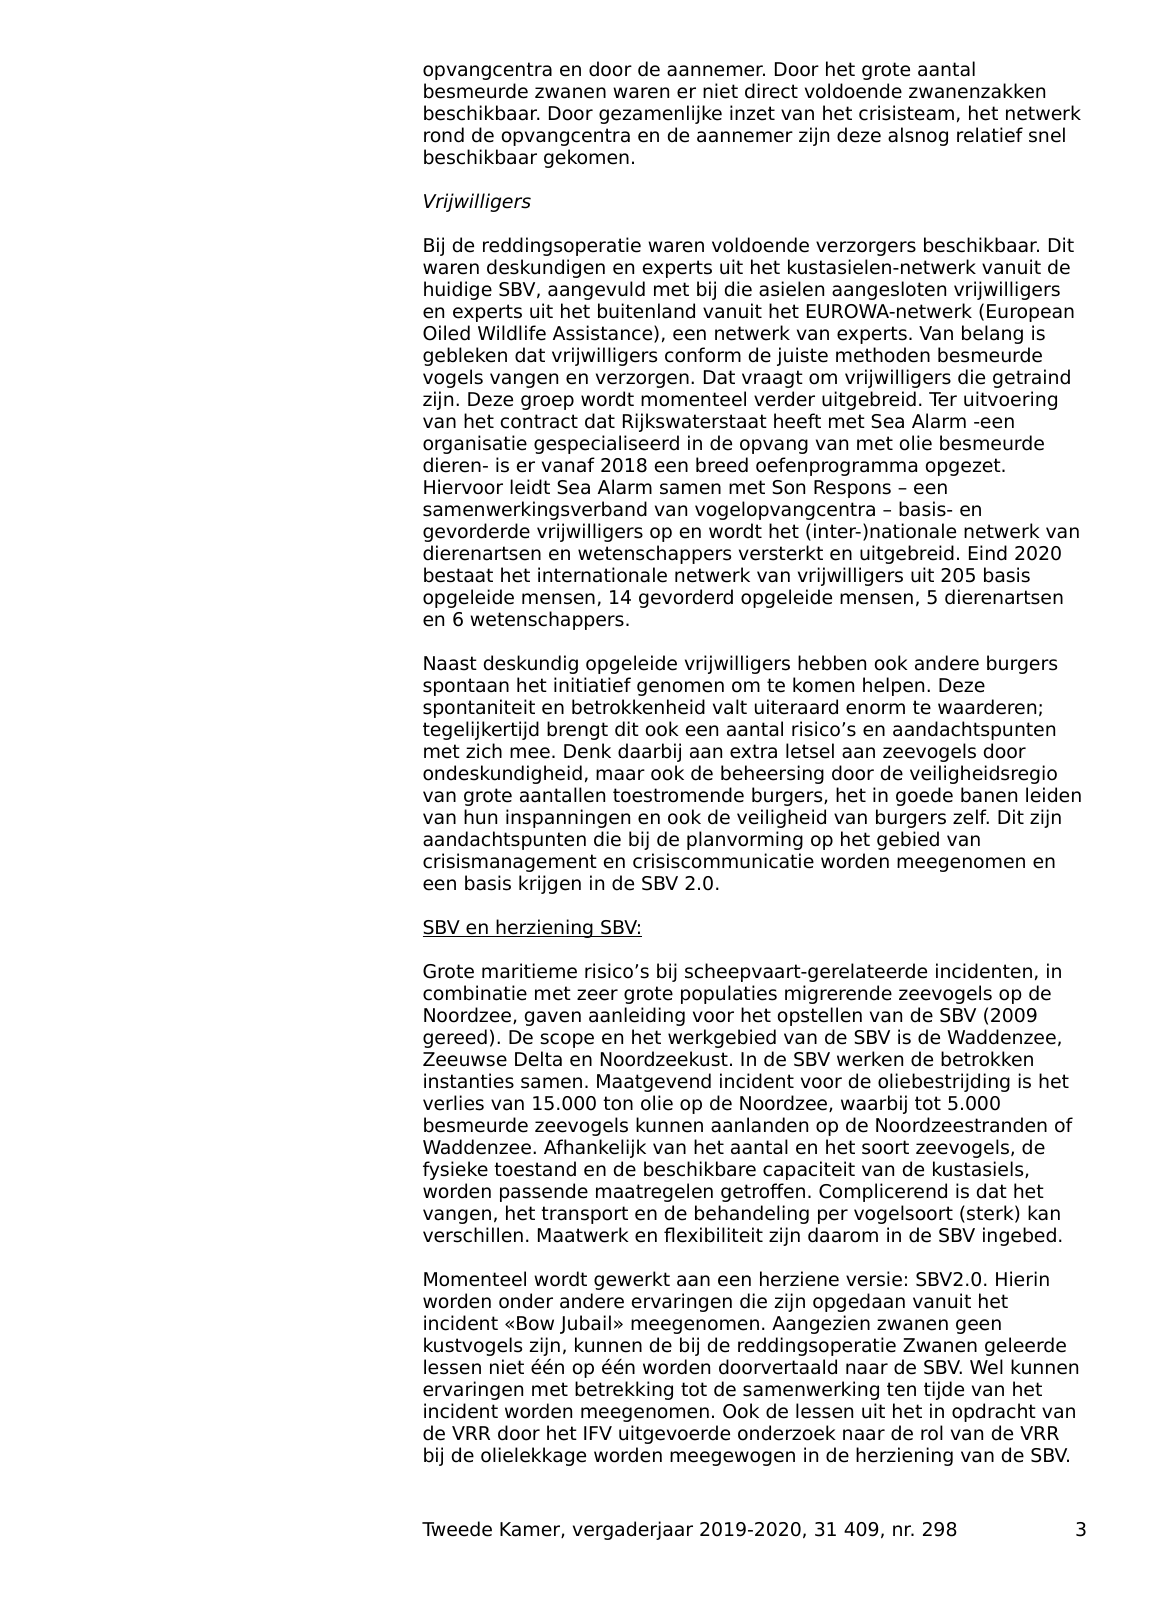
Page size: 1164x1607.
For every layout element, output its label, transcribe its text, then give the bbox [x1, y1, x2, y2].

text Bij de reddingsoperatie waren voldoende verzorgers beschikbaar. Dit waren deskundigen en experts uit het kustasielen-netwerk vanuit de huidige SBV, aangevuld met bij die asielen aangesloten vrijwilligers en experts uit het buitenland vanuit het EUROWA-netwerk (European Oiled Wildlife Assistance), een netwerk van experts. Van belang is gebleken dat vrijwilligers conform de juiste methoden besmeurde vogels vangen en verzorgen. Dat vraagt om vrijwilligers die getraind zijn. Deze groep wordt momenteel verder uitgebreid. Ter uitvoering van het contract dat Rijkswaterstaat heeft met Sea Alarm -een organisatie gespecialiseerd in de opvang van met olie besmeurde dieren- is er vanaf 2018 een breed oefenprogramma opgezet. Hiervoor leidt Sea Alarm samen met Son Respons – een samenwerkingsverband van vogelopvangcentra – basis- en gevorderde vrijwilligers op en wordt het (inter-)nationale netwerk van dierenartsen en wetenschappers versterkt en uitgebreid. Eind 2020 bestaat het internationale netwerk van vrijwilligers uit 205 basis opgeleide mensen, 14 gevorderd opgeleide mensen, 5 dierenartsen en 6 wetenschappers. [422, 235, 1087, 631]
text Grote maritieme risico’s bij scheepvaart-gerelateerde incidenten, in combinatie met zeer grote populaties migrerende zeevogels op de Noordzee, gaven aanleiding voor het opstellen van de SBV (2009 gereed). De scope en het werkgebied van de SBV is de Waddenzee, Zeeuwse Delta en Noordzeekust. In de SBV werken de betrokken instanties samen. Maatgevend incident voor de oliebestrijding is het verlies van 15.000 ton olie op de Noordzee, waarbij tot 5.000 besmeurde zeevogels kunnen aanlanden op de Noordzeestranden of Waddenzee. Afhankelijk van het aantal en het soort zeevogels, de fysieke toestand en de beschikbare capaciteit van de kustasiels, worden passende maatregelen getroffen. Complicerend is dat het vangen, het transport en de behandeling per vogelsoort (sterk) kan verschillen. Maatwerk en flexibiliteit zijn daarom in de SBV ingebed. [422, 961, 1087, 1247]
subtitle Vrijwilligers [422, 191, 1087, 213]
text Naast deskundig opgeleide vrijwilligers hebben ook andere burgers spontaan het initiatief genomen om te komen helpen. Deze spontaniteit en betrokkenheid valt uiteraard enorm te waarderen; tegelijkertijd brengt dit ook een aantal risico’s en aandachtspunten met zich mee. Denk daarbij aan extra letsel aan zeevogels door ondeskundigheid, maar ook de beheersing door de veiligheidsregio van grote aantallen toestromende burgers, het in goede banen leiden van hun inspanningen en ook de veiligheid van burgers zelf. Dit zijn aandachtspunten die bij de planvorming op het gebied van crisismanagement en crisiscommunicatie worden meegenomen en een basis krijgen in de SBV 2.0. [422, 653, 1087, 895]
text Momenteel wordt gewerkt aan een herziene versie: SBV2.0. Hierin worden onder andere ervaringen die zijn opgedaan vanuit het incident «Bow Jubail» meegenomen. Aangezien zwanen geen kustvogels zijn, kunnen de bij de reddingsoperatie Zwanen geleerde lessen niet één op één worden doorvertaald naar de SBV. Wel kunnen ervaringen met betrekking tot de samenwerking ten tijde van het incident worden meegenomen. Ook de lessen uit het in opdracht van de VRR door het IFV uitgevoerde onderzoek naar de rol van de VRR bij de olielekkage worden meegewogen in de herziening van de SBV. [422, 1269, 1087, 1467]
text opvangcentra en door de aannemer. Door het grote aantal besmeurde zwanen waren er niet direct voldoende zwanenzakken beschikbaar. Door gezamenlijke inzet van het crisisteam, het netwerk rond de opvangcentra en de aannemer zijn deze alsnog relatief snel beschikbaar gekomen. [422, 59, 1087, 169]
subtitle SBV en herziening SBV: [422, 917, 1087, 939]
